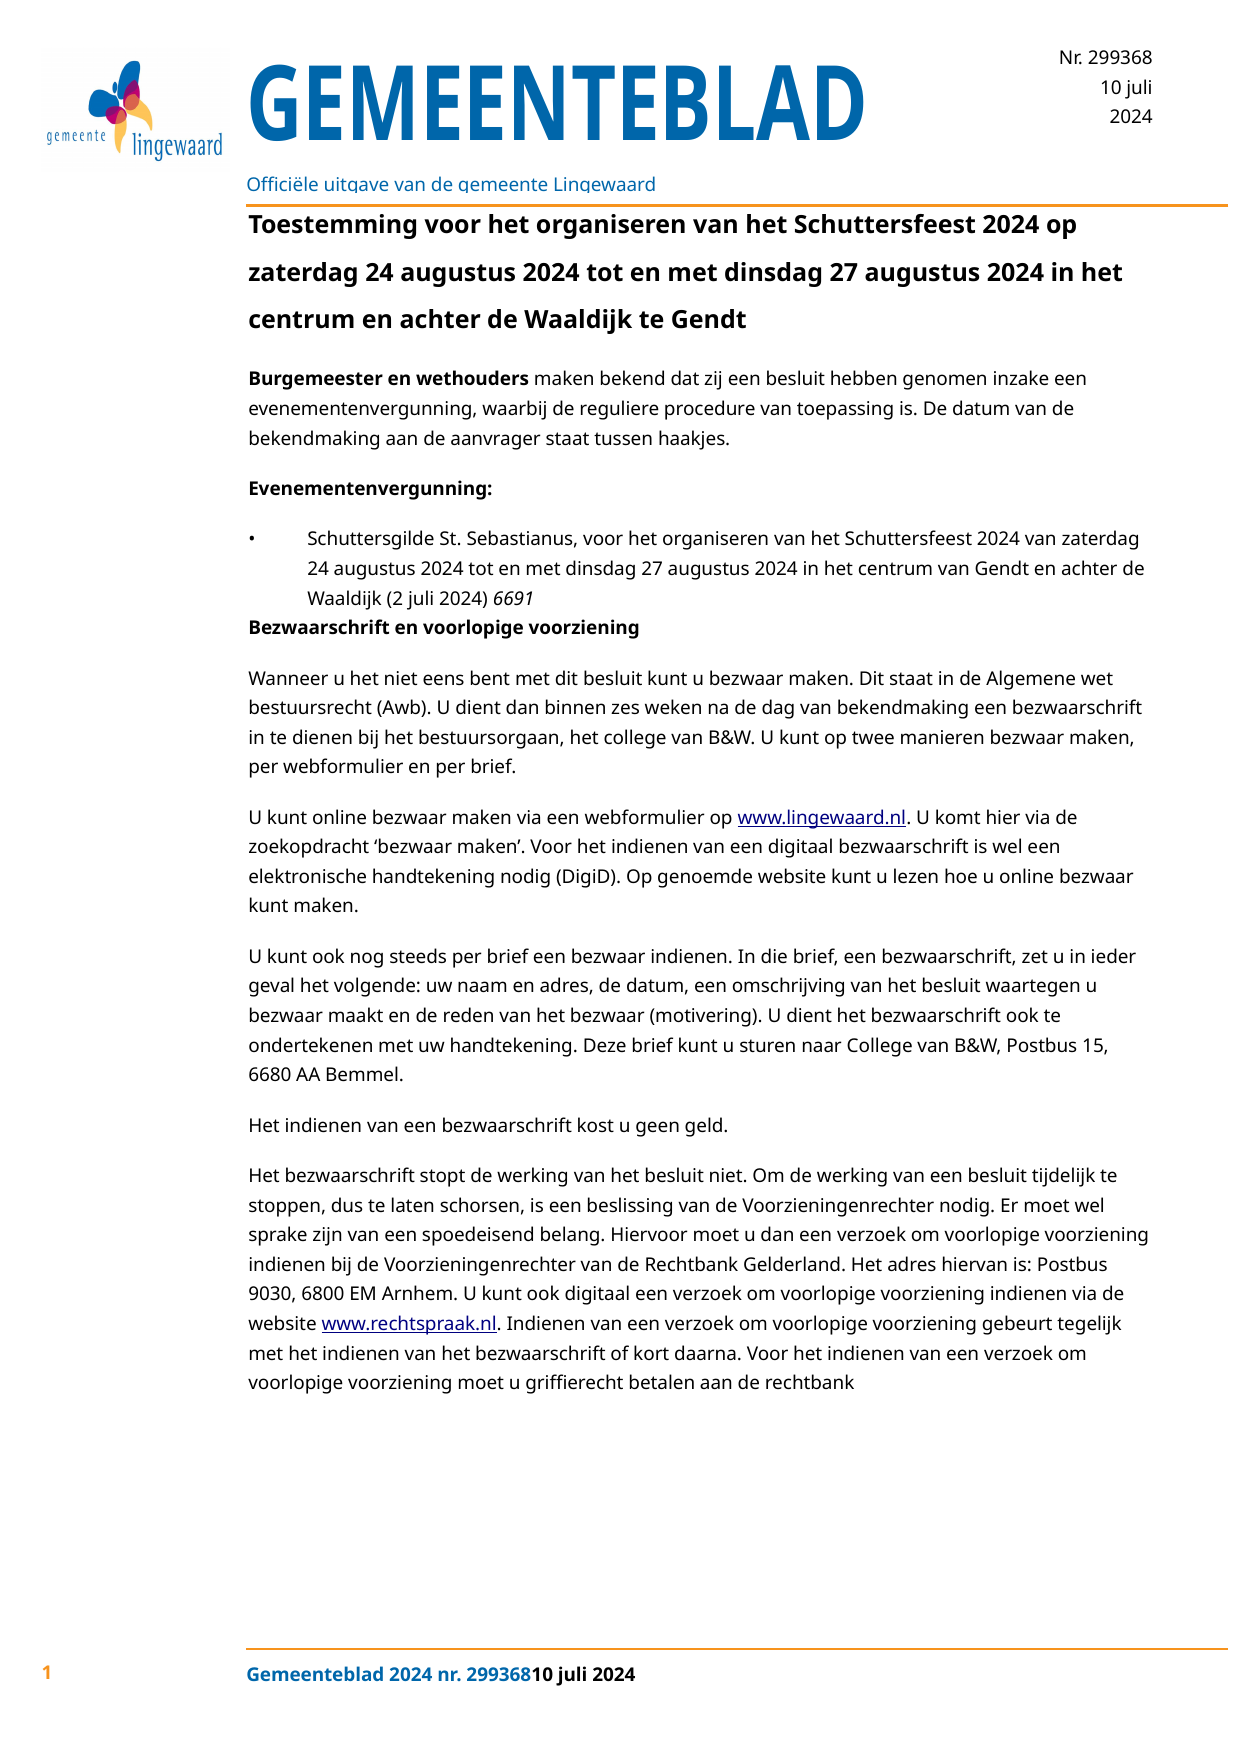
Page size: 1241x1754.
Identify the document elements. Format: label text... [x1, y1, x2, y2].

text Bezwaarschrift en voorlopige voorziening [248, 614, 1152, 640]
picture [41, 47, 231, 172]
text Het indienen van een bezwaarschrift kost u geen geld. [248, 1112, 1152, 1137]
text Wanneer u het niet eens bent met dit besluit kunt u bezwaar maken. Dit staat in de Algemene wet bestuursrecht (Awb). U dient dan binnen zes weken na de dag van bekendmaking een bezwaarschrift in te dienen bij het bestuursorgaan, het college van B&W. U kunt op twee manieren bezwaar maken, per webformulier en per brief. [248, 665, 1152, 779]
text Burgemeester en wethouders maken bekend dat zij een besluit hebben genomen inzake een evenementenvergunning, waarbij de reguliere procedure van toepassing is. De datum van de bekendmaking aan de aanvrager staat tussen haakjes. [248, 366, 1152, 450]
text U kunt ook nog steeds per brief een bezwaar indienen. In die brief, een bezwaarschrift, zet u in ieder geval het volgende: uw naam en adres, de datum, een omschrijving van het besluit waartegen u bezwaar maakt en de reden van het bezwaar (motivering). U dient het bezwaarschrift ook te ondertekenen met uw handtekening. Deze brief kunt u sturen naar College van B&W, Postbus 15, 6680 AA Bemmel. [248, 943, 1152, 1087]
list Schuttersgilde St. Sebastianus, voor het organiseren van het Schuttersfeest 2024 van zaterdag 24 augustus 2024 tot en met dinsdag 27 augustus 2024 in het centrum van Gendt en achter de Waaldijk (2 juli 2024) 6691 [248, 526, 1152, 610]
text U kunt online bezwaar maken via een webformulier op www.lingewaard.nl. U komt hier via de zoekopdracht ‘bezwaar maken’. Voor het indienen van een digitaal bezwaarschrift is wel een elektronische handtekening nodig (DigiD). Op genoemde website kunt u lezen hoe u online bezwaar kunt maken. [248, 804, 1152, 918]
text Evenementenvergunning: [248, 475, 1152, 501]
text Het bezwaarschrift stopt de werking van het besluit niet. Om de werking van een besluit tijdelijk te stoppen, dus te laten schorsen, is een beslissing van de Voorzieningenrechter nodig. Er moet wel sprake zijn van een spoedeisend belang. Hiervoor moet u dan een verzoek om voorlopige voorziening indienen bij de Voorzieningenrechter van de Rechtbank Gelderland. Het adres hiervan is: Postbus 9030, 6800 EM Arnhem. U kunt ook digitaal een verzoek om voorlopige voorziening indienen via de website www.rechtspraak.nl. Indienen van een verzoek om voorlopige voorziening gebeurt tegelijk met het indienen van het bezwaarschrift of kort daarna. Voor het indienen van een verzoek om voorlopige voorziening moet u griffierecht betalen aan de rechtbank [248, 1162, 1152, 1395]
text Toestemming voor het organiseren van het Schuttersfeest 2024 op zaterdag 24 augustus 2024 tot en met dinsdag 27 augustus 2024 in het centrum en achter de Waaldijk te Gendt [248, 207, 1152, 336]
